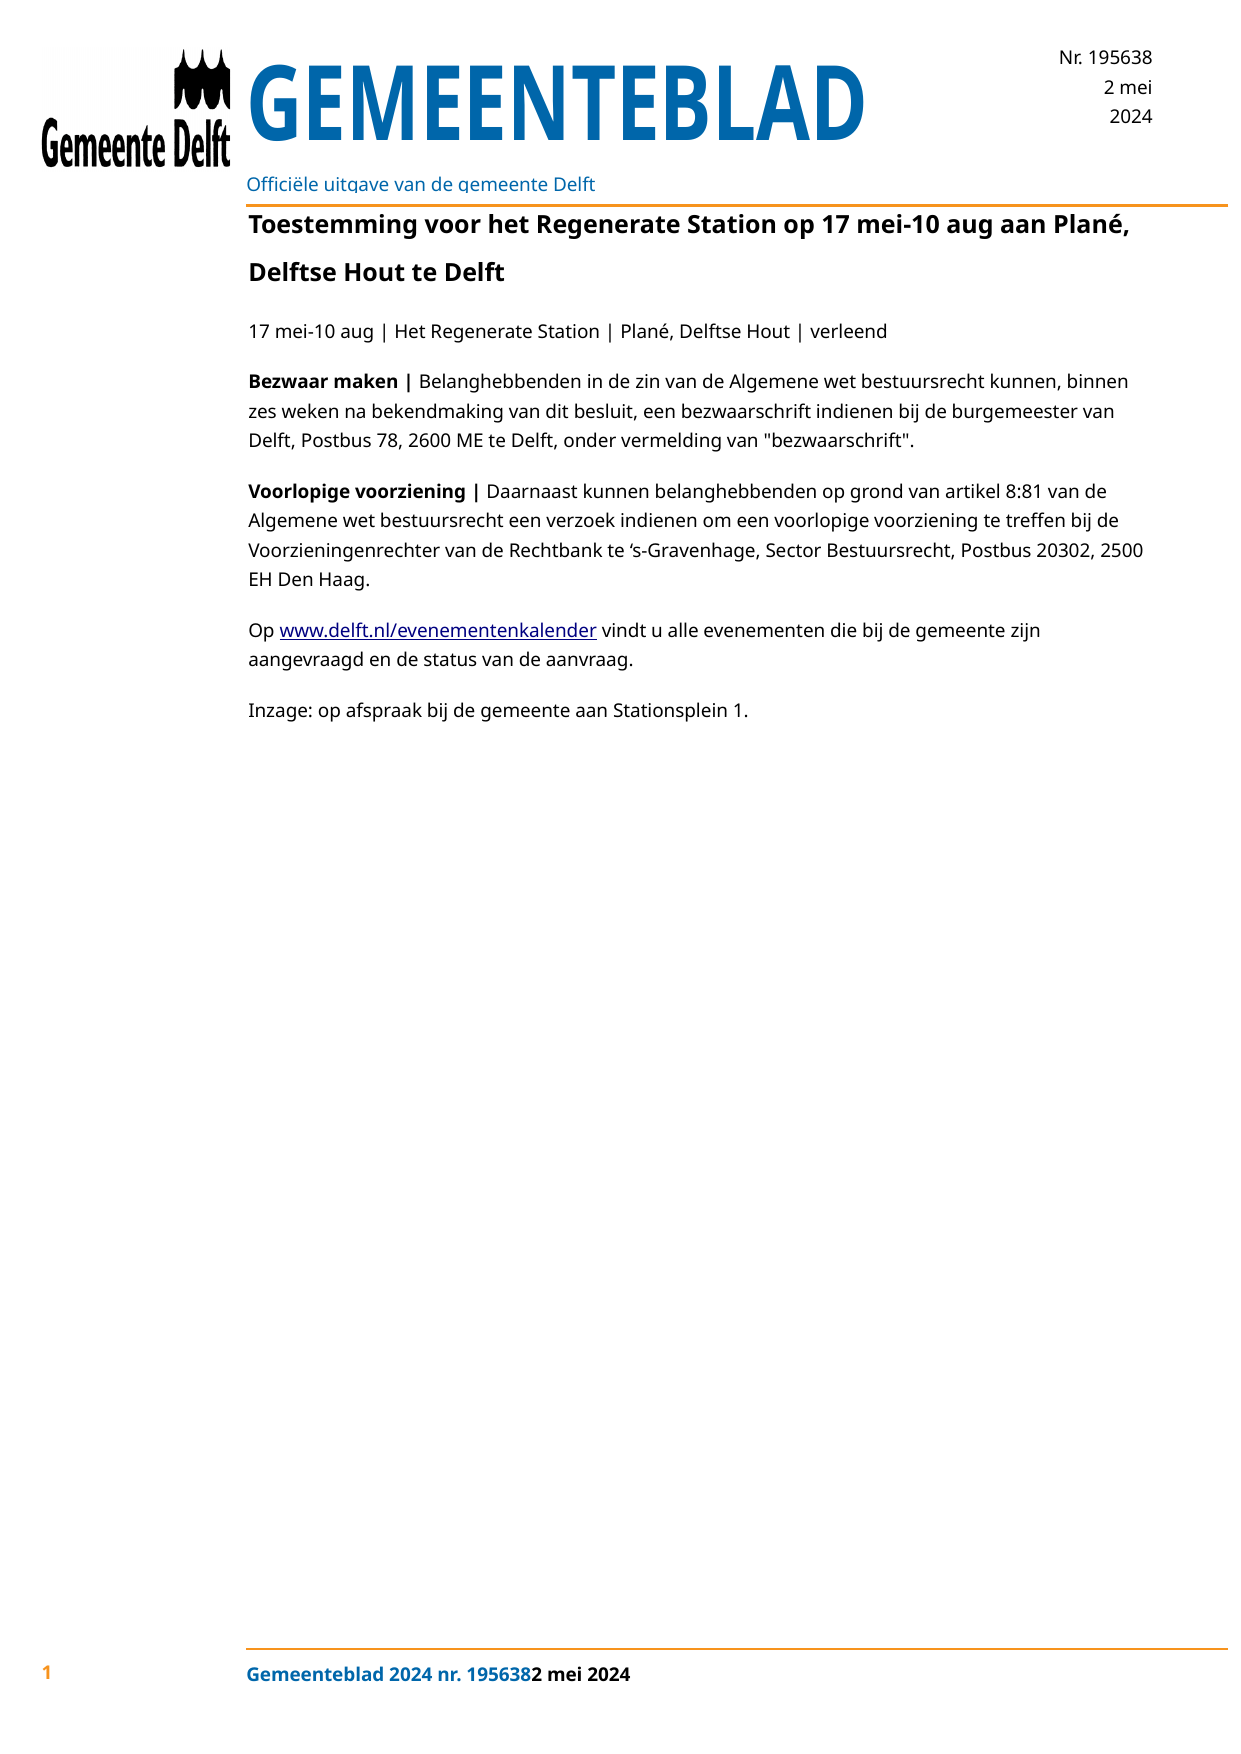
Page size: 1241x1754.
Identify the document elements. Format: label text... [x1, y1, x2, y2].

text 17 mei-10 aug | Het Regenerate Station | Plané, Delftse Hout | verleend [248, 318, 1152, 344]
text Op www.delft.nl/evenementenkalender vindt u alle evenementen die bij de gemeente zijn aangevraagd en de status van de aanvraag. [248, 617, 1152, 672]
text Inzage: op afspraak bij de gemeente aan Stationsplein 1. [248, 697, 1152, 723]
text Toestemming voor het Regenerate Station op 17 mei-10 aug aan Plané, Delftse Hout te Delft [248, 207, 1152, 288]
text Bezwaar maken | Belanghebbenden in de zin van de Algemene wet bestuursrecht kunnen, binnen zes weken na bekendmaking van dit besluit, een bezwaarschrift indienen bij de burgemeester van Delft, Postbus 78, 2600 ME te Delft, onder vermelding van "bezwaarschrift". [248, 368, 1152, 453]
picture [41, 47, 231, 172]
text Voorlopige voorziening | Daarnaast kunnen belanghebbenden op grond van artikel 8:81 van de Algemene wet bestuursrecht een verzoek indienen om een voorlopige voorziening te treffen bij de Voorzieningenrechter van de Rechtbank te ‘s-Gravenhage, Sector Bestuursrecht, Postbus 20302, 2500 EH Den Haag. [248, 478, 1152, 592]
